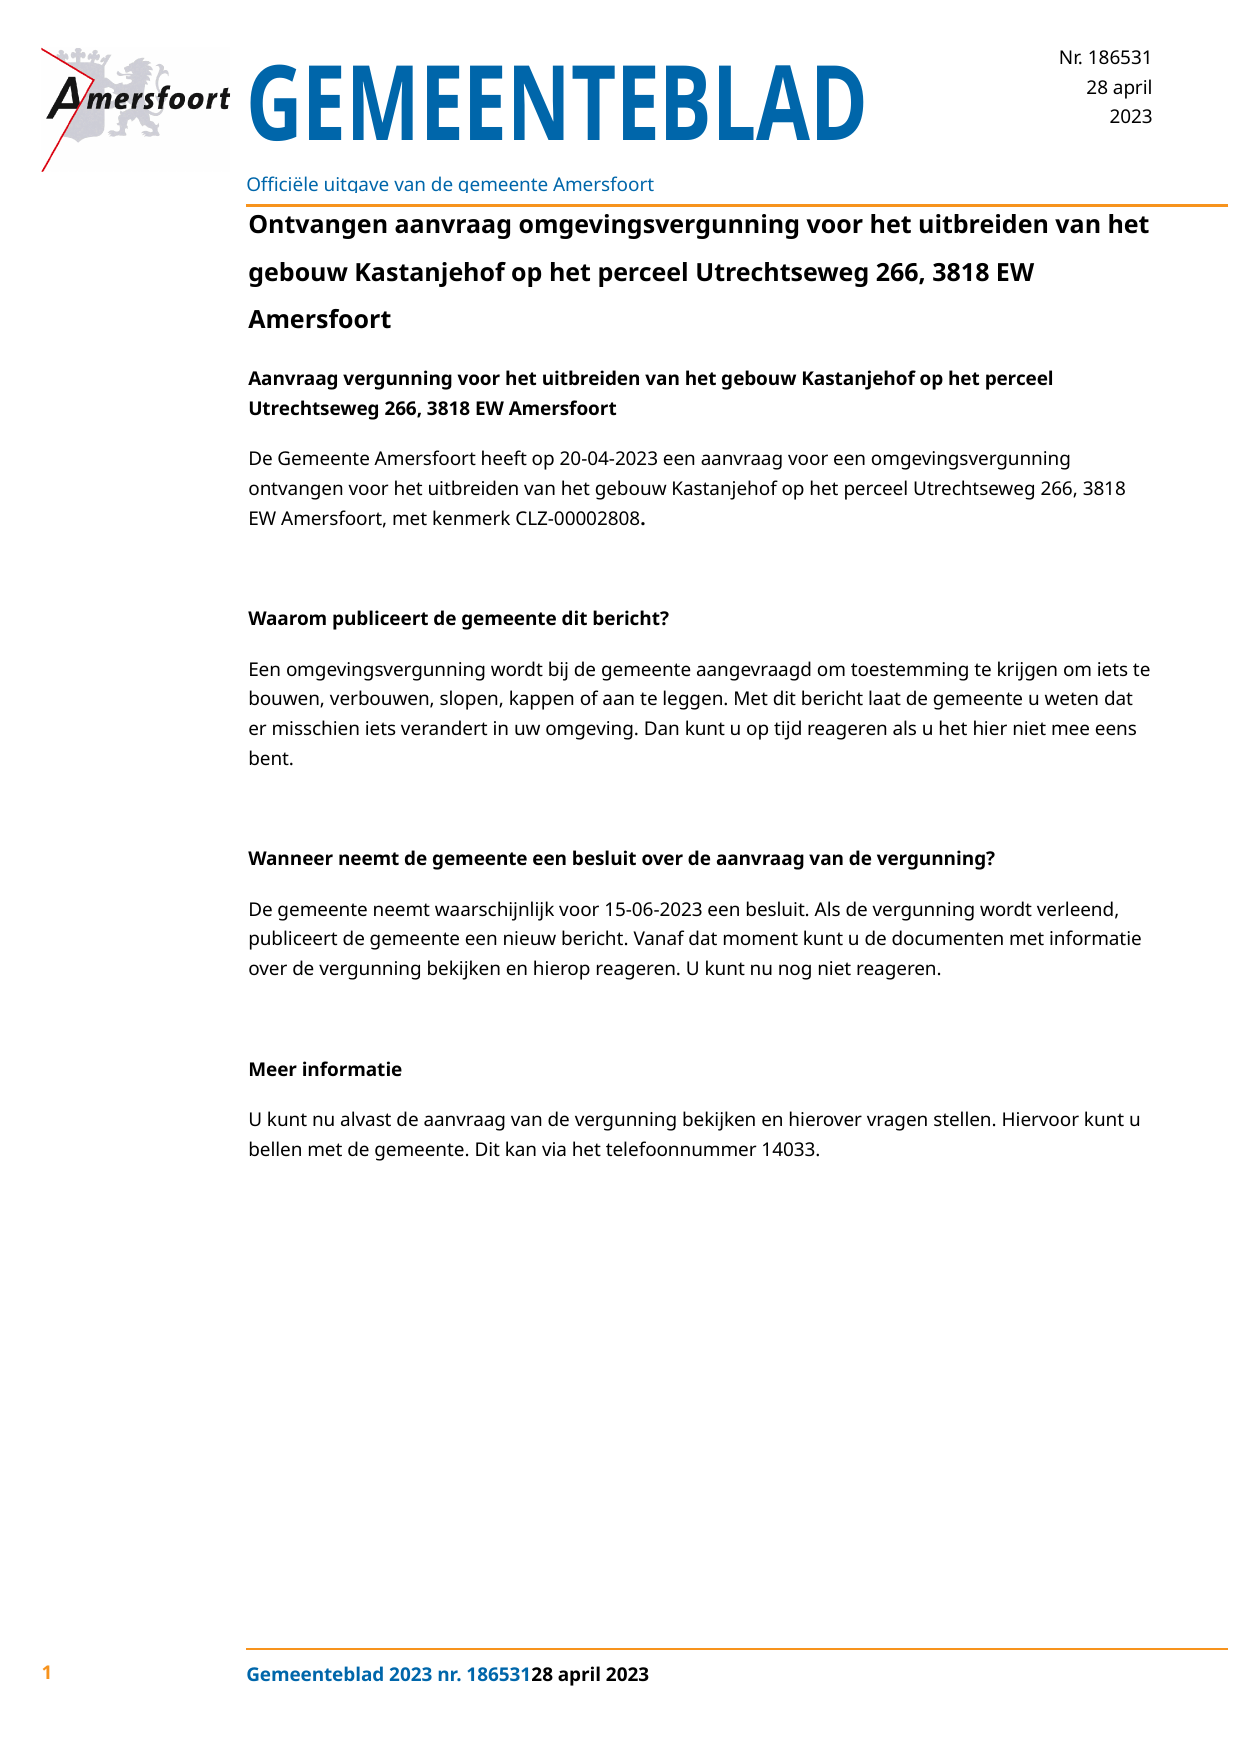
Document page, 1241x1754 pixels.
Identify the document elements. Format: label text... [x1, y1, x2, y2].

text Ontvangen aanvraag omgevingsvergunning voor het uitbreiden van het gebouw Kastanjehof op het perceel Utrechtseweg 266, 3818 EW Amersfoort [248, 207, 1152, 336]
picture [41, 47, 231, 172]
text U kunt nu alvast de aanvraag van de vergunning bekijken en hierover vragen stellen. Hiervoor kunt u bellen met de gemeente. Dit kan via het telefoonnummer 14033. [248, 1106, 1152, 1162]
text Waarom publiceert de gemeente dit bericht? [248, 606, 1152, 631]
text Een omgevingsvergunning wordt bij de gemeente aangevraagd om toestemming te krijgen om iets te bouwen, verbouwen, slopen, kappen of aan te leggen. Met dit bericht laat de gemeente u weten dat er misschien iets verandert in uw omgeving. Dan kunt u op tijd reageren als u het hier niet mee eens bent. [248, 656, 1152, 770]
text De Gemeente Amersfoort heeft op 20-04-2023 een aanvraag voor een omgevingsvergunning ontvangen voor het uitbreiden van het gebouw Kastanjehof op het perceel Utrechtseweg 266, 3818 EW Amersfoort, met kenmerk CLZ-00002808. [248, 446, 1152, 530]
text Wanneer neemt de gemeente een besluit over de aanvraag van de vergunning? [248, 846, 1152, 871]
text Aanvraag vergunning voor het uitbreiden van het gebouw Kastanjehof op het perceel Utrechtseweg 266, 3818 EW Amersfoort [248, 366, 1152, 421]
text De gemeente neemt waarschijnlijk voor 15-06-2023 een besluit. Als de vergunning wordt verleend, publiceert de gemeente een nieuw bericht. Vanaf dat moment kunt u de documenten met informatie over de vergunning bekijken en hierop reageren. U kunt nu nog niet reageren. [248, 896, 1152, 981]
text Meer informatie [248, 1056, 1152, 1082]
